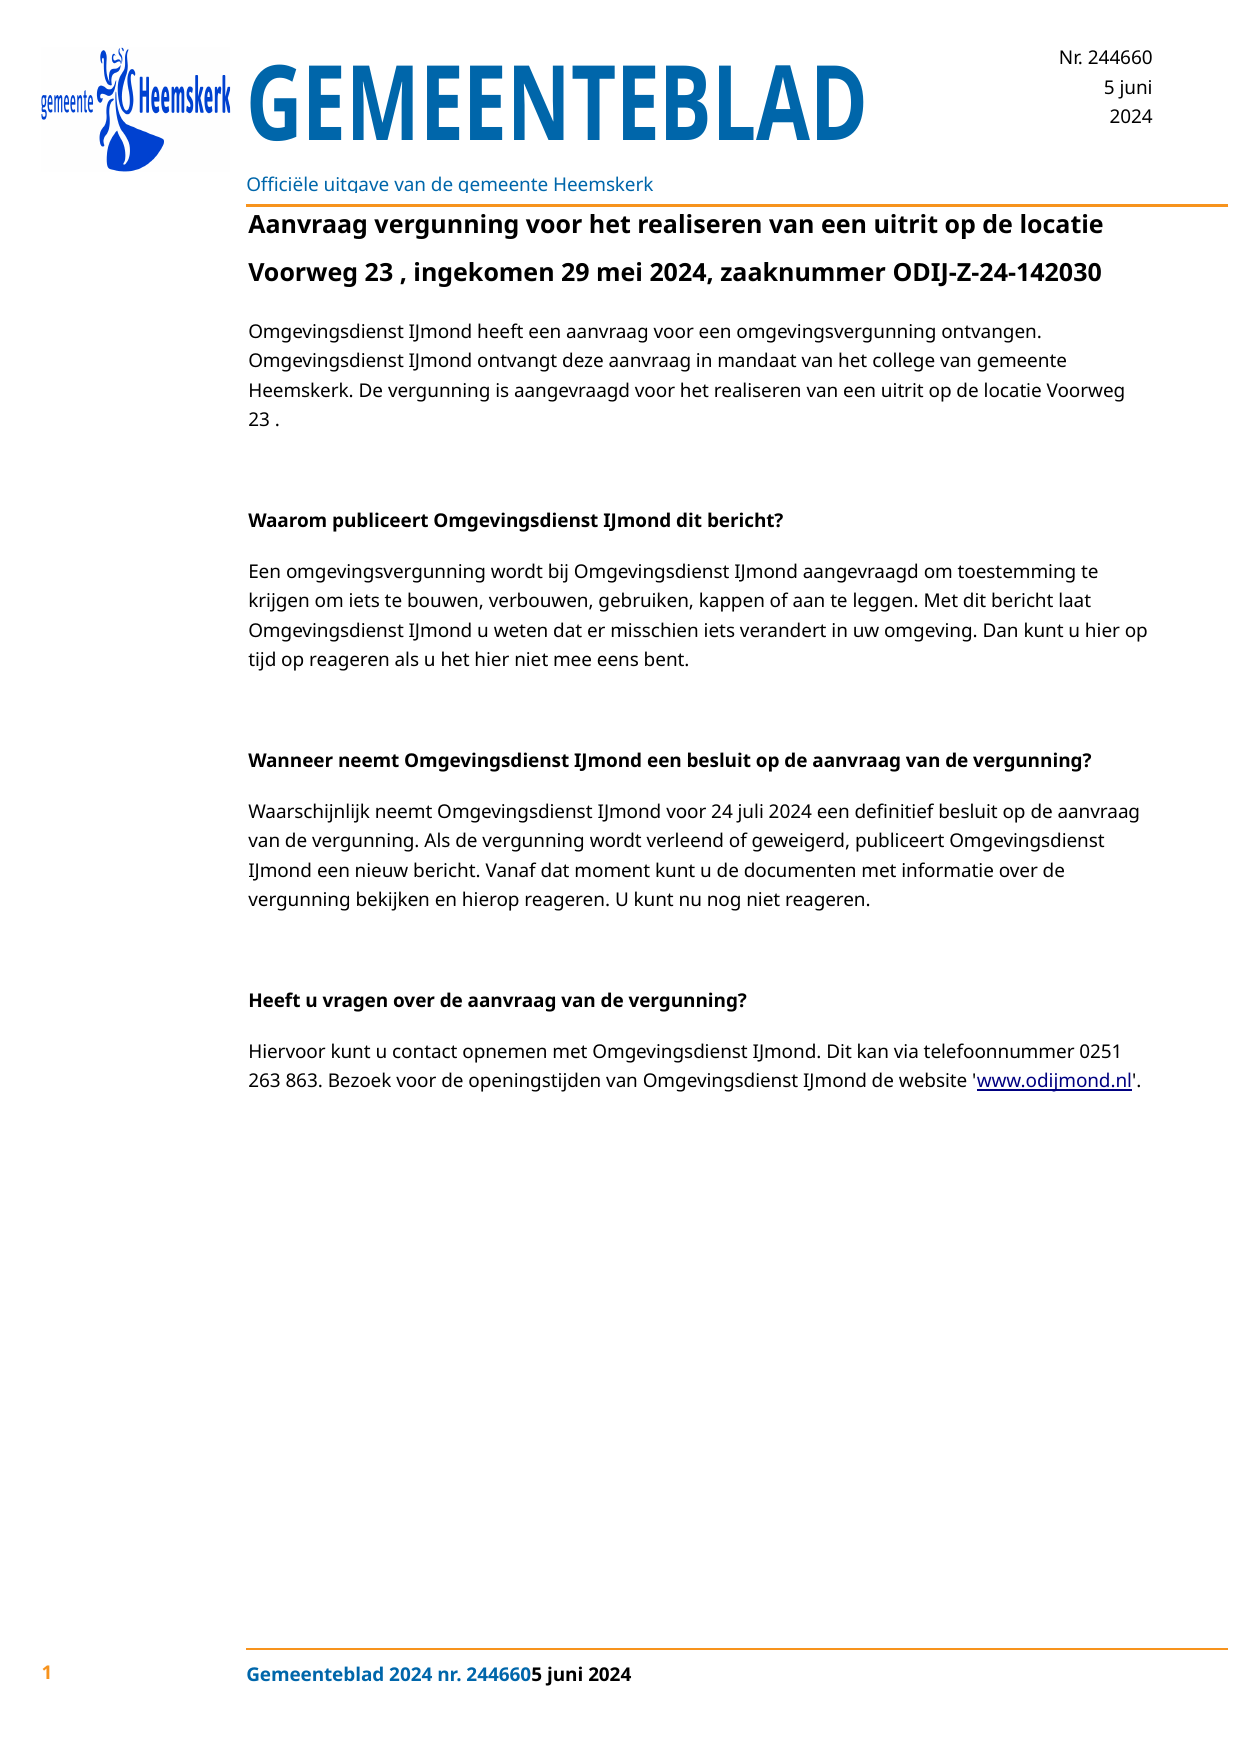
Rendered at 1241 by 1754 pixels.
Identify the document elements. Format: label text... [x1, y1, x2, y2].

text Waarom publiceert Omgevingsdienst IJmond dit bericht? [248, 507, 1152, 533]
text Omgevingsdienst IJmond heeft een aanvraag voor een omgevingsvergunning ontvangen. Omgevingsdienst IJmond ontvangt deze aanvraag in mandaat van het college van gemeente Heemskerk. De vergunning is aangevraagd voor het realiseren van een uitrit op de locatie Voorweg 23 . [248, 318, 1152, 432]
text Wanneer neemt Omgevingsdienst IJmond een besluit op de aanvraag van de vergunning? [248, 747, 1152, 773]
text Aanvraag vergunning voor het realiseren van een uitrit op de locatie Voorweg 23 , ingekomen 29 mei 2024, zaaknummer ODIJ-Z-24-142030 [248, 207, 1152, 288]
text Hiervoor kunt u contact opnemen met Omgevingsdienst IJmond. Dit kan via telefoonnummer 0251 263 863. Bezoek voor de openingstijden van Omgevingsdienst IJmond de website 'www.odijmond.nl'. [248, 1038, 1152, 1093]
picture [41, 47, 231, 172]
text Een omgevingsvergunning wordt bij Omgevingsdienst IJmond aangevraagd om toestemming te krijgen om iets te bouwen, verbouwen, gebruiken, kappen of aan te leggen. Met dit bericht laat Omgevingsdienst IJmond u weten dat er misschien iets verandert in uw omgeving. Dan kunt u hier op tijd op reageren als u het hier niet mee eens bent. [248, 558, 1152, 672]
text Heeft u vragen over de aanvraag van de vergunning? [248, 987, 1152, 1013]
text Waarschijnlijk neemt Omgevingsdienst IJmond voor 24 juli 2024 een definitief besluit op de aanvraag van de vergunning. Als de vergunning wordt verleend of geweigerd, publiceert Omgevingsdienst IJmond een nieuw bericht. Vanaf dat moment kunt u de documenten met informatie over de vergunning bekijken en hierop reageren. U kunt nu nog niet reageren. [248, 798, 1152, 912]
